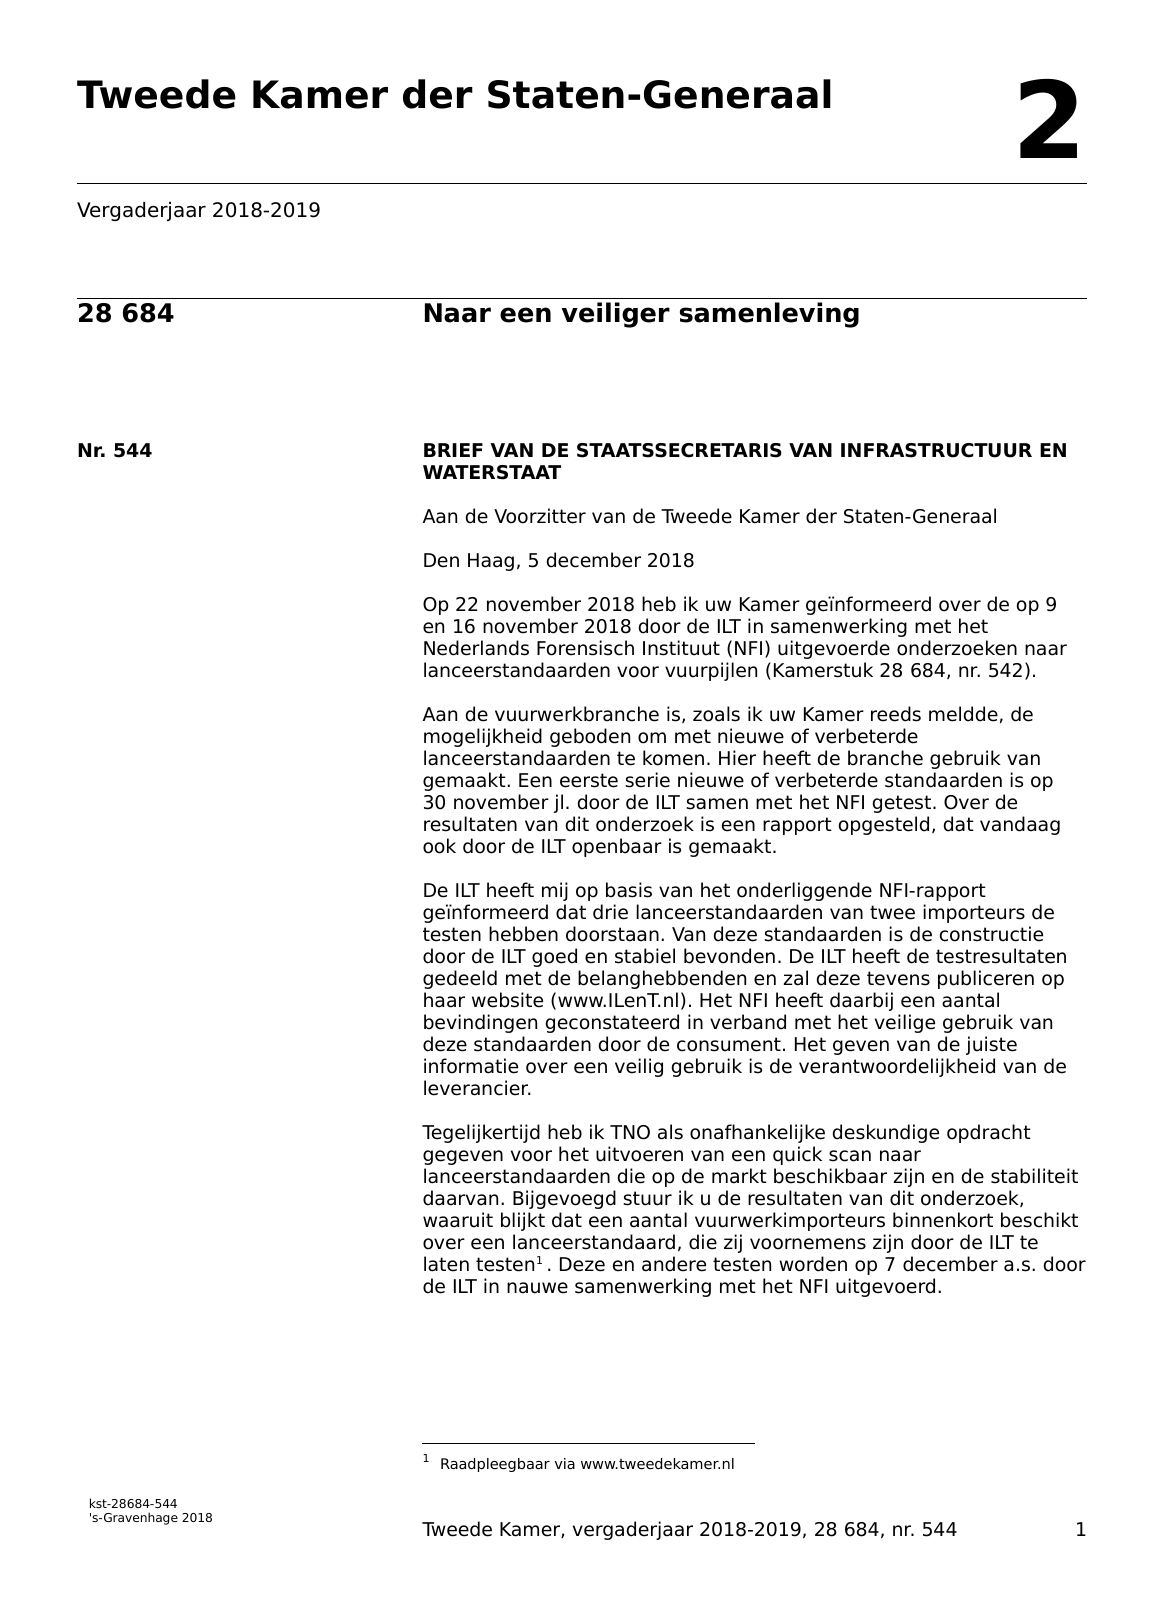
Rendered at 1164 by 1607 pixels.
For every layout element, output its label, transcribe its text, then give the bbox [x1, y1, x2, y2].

table_header 2 [886, 59, 1087, 183]
text 's-Gravenhage 2018 [88, 1511, 323, 1525]
subtitle Nr. 544 BRIEF VAN DE STAATSSECRETARIS VAN INFRASTRUCTUUR EN WATERSTAAT [77, 440, 1087, 484]
table_cell Vergaderjaar 2018-2019 [77, 184, 1087, 298]
text Den Haag, 5 december 2018 [422, 550, 1087, 572]
text Aan de vuurwerkbranche is, zoals ik uw Kamer reeds meldde, de mogelijkheid geboden om met nieuwe of verbeterde lanceerstandaarden te komen. Hier heeft de branche gebruik van gemaakt. Een eerste serie nieuwe of verbeterde standaarden is op 30 november jl. door de ILT samen met het NFI getest. Over de resultaten van dit onderzoek is een rapport opgesteld, dat vandaag ook door de ILT openbaar is gemaakt. [422, 704, 1087, 858]
text Raadpleegbaar via www.tweedekamer.nl [422, 1452, 1087, 1474]
text De ILT heeft mij op basis van het onderliggende NFI-rapport geïnformeerd dat drie lanceerstandaarden van twee importeurs de testen hebben doorstaan. Van deze standaarden is de constructie door de ILT goed en stabiel bevonden. De ILT heeft de testresultaten gedeeld met de belanghebbenden en zal deze tevens publiceren op haar website (www.ILenT.nl). Het NFI heeft daarbij een aantal bevindingen geconstateerd in verband met het veilige gebruik van deze standaarden door de consument. Het geven van de juiste informatie over een veilig gebruik is de verantwoordelijkheid van de leverancier. [422, 880, 1087, 1100]
text kst-28684-544 [88, 1497, 323, 1511]
subtitle 28 684 Naar een veiliger samenleving [77, 299, 1087, 329]
text Aan de Voorzitter van de Tweede Kamer der Staten-Generaal [422, 506, 1087, 528]
text Op 22 november 2018 heb ik uw Kamer geïnformeerd over de op 9 en 16 november 2018 door de ILT in samenwerking met het Nederlands Forensisch Instituut (NFI) uitgevoerde onderzoeken naar lanceerstandaarden voor vuurpijlen (Kamerstuk 28 684, nr. 542). [422, 594, 1087, 682]
table_header Tweede Kamer der Staten-Generaal [77, 59, 886, 183]
text Tegelijkertijd heb ik TNO als onafhankelijke deskundige opdracht gegeven voor het uitvoeren van een quick scan naar lanceerstandaarden die op de markt beschikbaar zijn en de stabiliteit daarvan. Bijgevoegd stuur ik u de resultaten van dit onderzoek, waaruit blijkt dat een aantal vuurwerkimporteurs binnenkort beschikt over een lanceerstandaard, die zij voornemens zijn door de ILT te laten testen. Deze en andere testen worden op 7 december a.s. door de ILT in nauwe samenwerking met het NFI uitgevoerd. [422, 1122, 1087, 1298]
